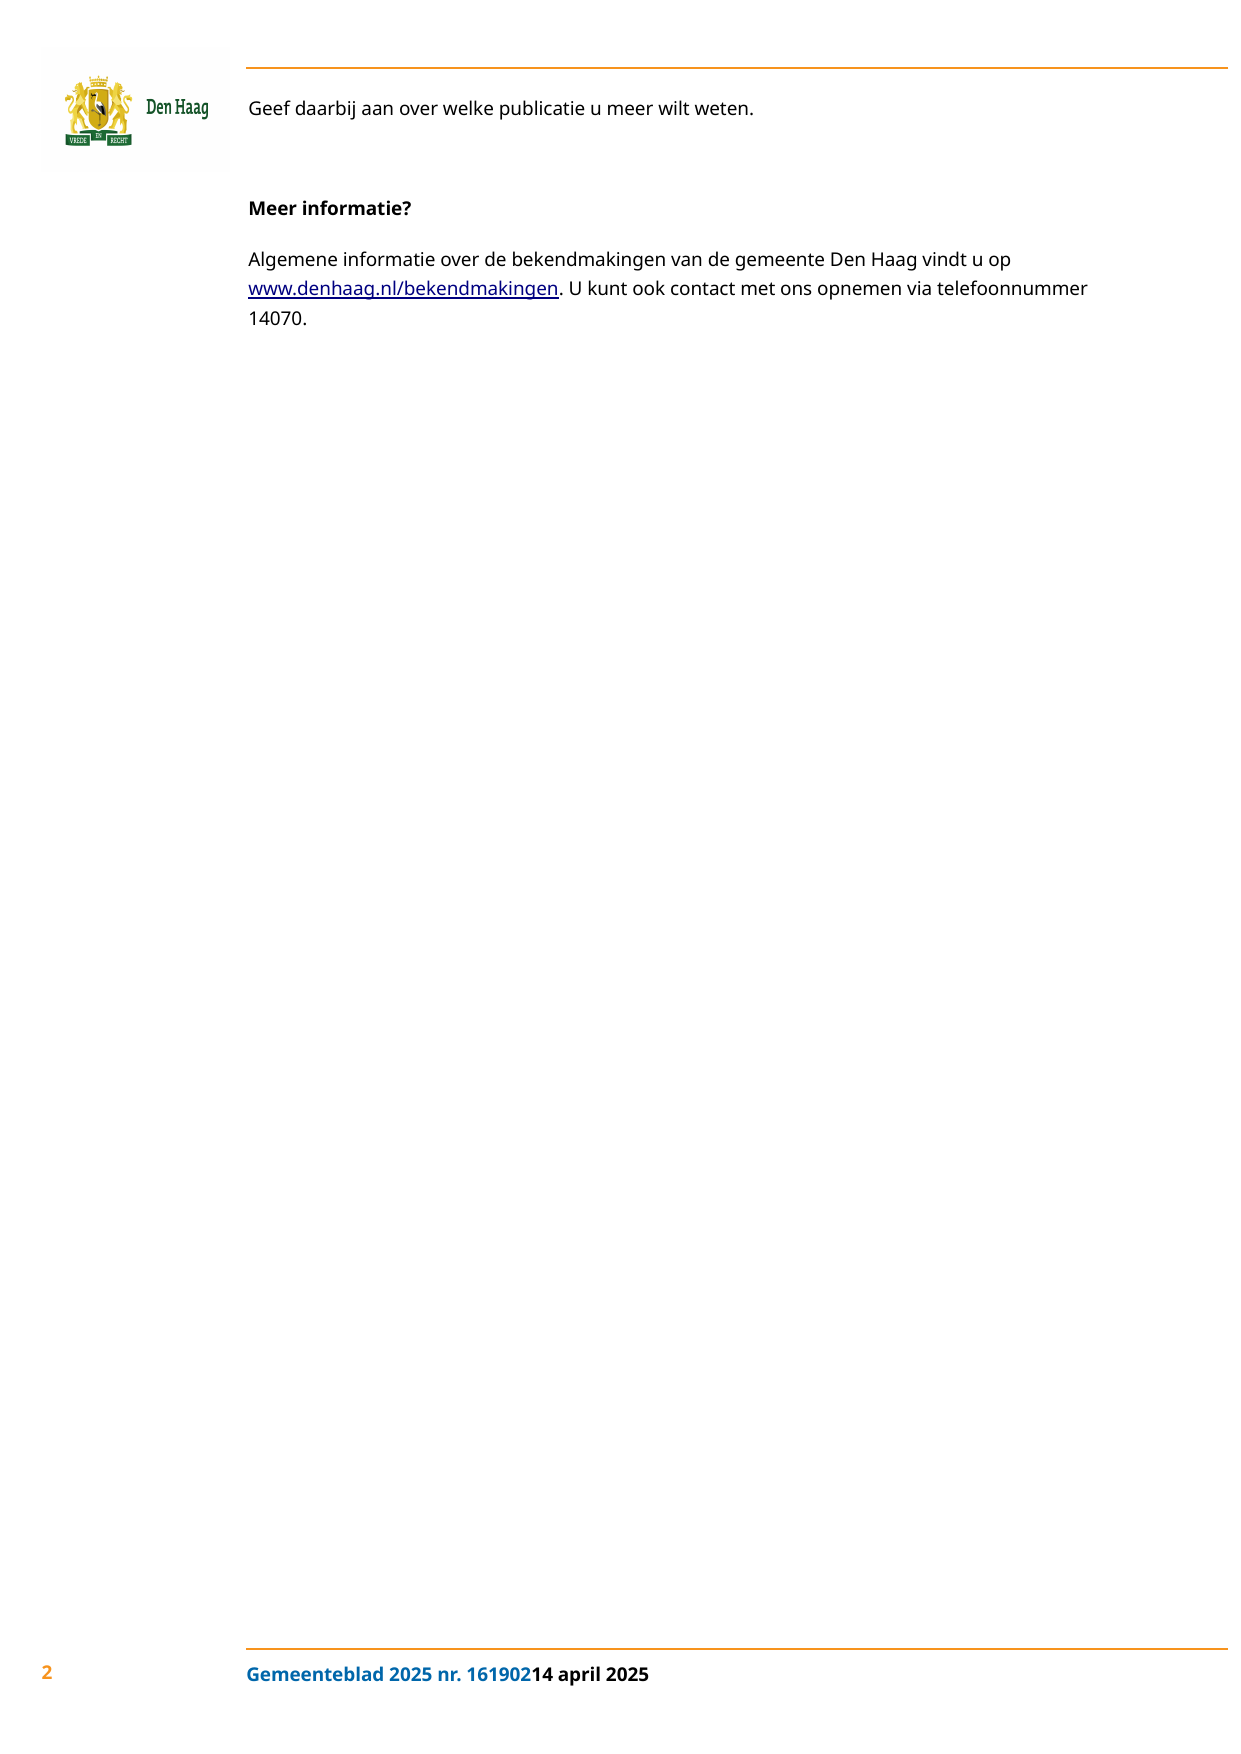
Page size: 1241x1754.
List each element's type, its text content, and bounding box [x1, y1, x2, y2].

text Meer informatie? [248, 196, 1152, 221]
text Algemene informatie over de bekendmakingen van de gemeente Den Haag vindt u op www.denhaag.nl/bekendmakingen. U kunt ook contact met ons opnemen via telefoonnummer 14070. [248, 246, 1152, 331]
picture [41, 47, 231, 172]
text Geef daarbij aan over welke publicatie u meer wilt weten. [248, 95, 1152, 121]
